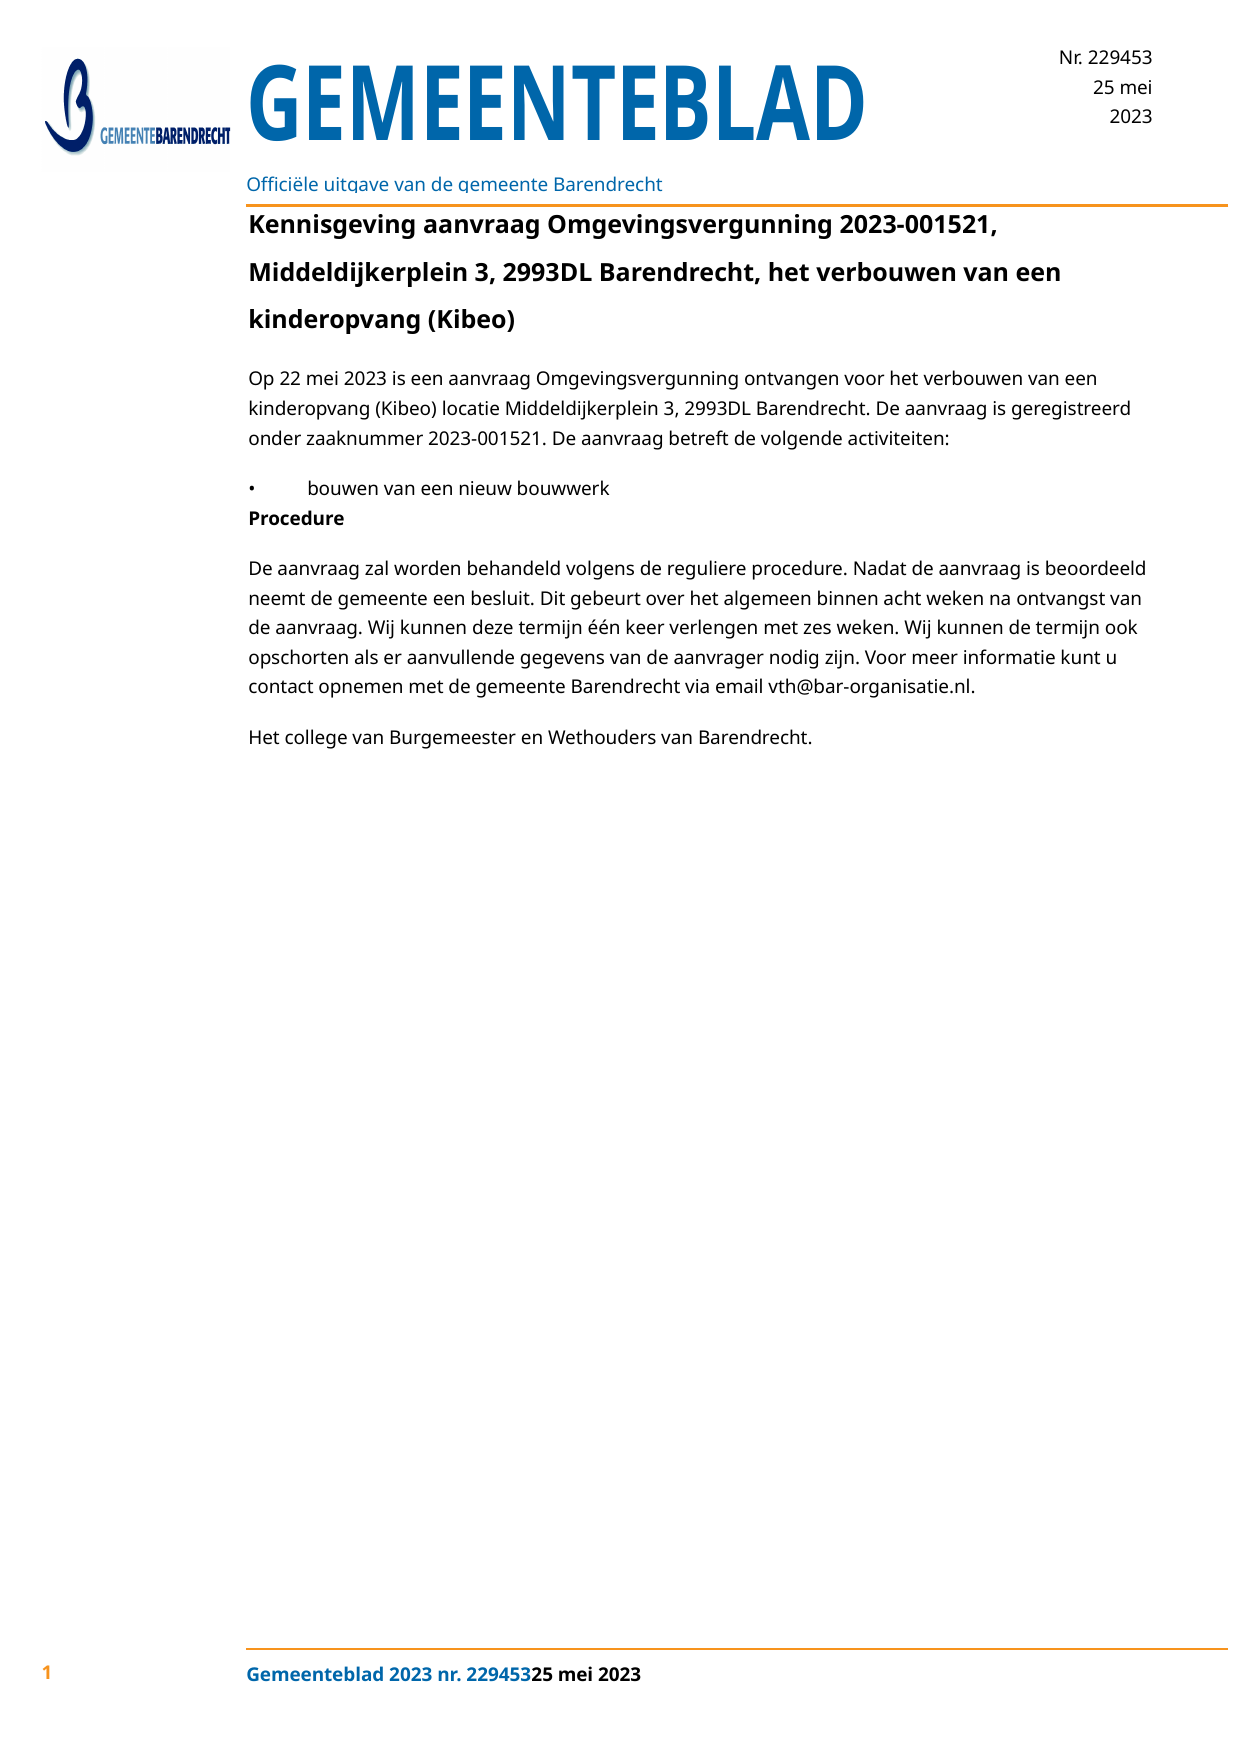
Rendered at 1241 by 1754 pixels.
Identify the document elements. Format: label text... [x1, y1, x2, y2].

picture [41, 47, 231, 172]
text Het college van Burgemeester en Wethouders van Barendrecht. [248, 724, 1152, 749]
text De aanvraag zal worden behandeld volgens de reguliere procedure. Nadat de aanvraag is beoordeeld neemt de gemeente een besluit. Dit gebeurt over het algemeen binnen acht weken na ontvangst van de aanvraag. Wij kunnen deze termijn één keer verlengen met zes weken. Wij kunnen de termijn ook opschorten als er aanvullende gegevens van de aanvrager nodig zijn. Voor meer informatie kunt u contact opnemen met de gemeente Barendrecht via email vth@bar-organisatie.nl. [248, 555, 1152, 699]
text Op 22 mei 2023 is een aanvraag Omgevingsvergunning ontvangen voor het verbouwen van een kinderopvang (Kibeo) locatie Middeldijkerplein 3, 2993DL Barendrecht. De aanvraag is geregistreerd onder zaaknummer 2023-001521. De aanvraag betreft de volgende activiteiten: [248, 366, 1152, 450]
list bouwen van een nieuw bouwwerk [248, 475, 1152, 501]
text Procedure [248, 505, 1152, 530]
text Kennisgeving aanvraag Omgevingsvergunning 2023-001521, Middeldijkerplein 3, 2993DL Barendrecht, het verbouwen van een kinderopvang (Kibeo) [248, 207, 1152, 336]
